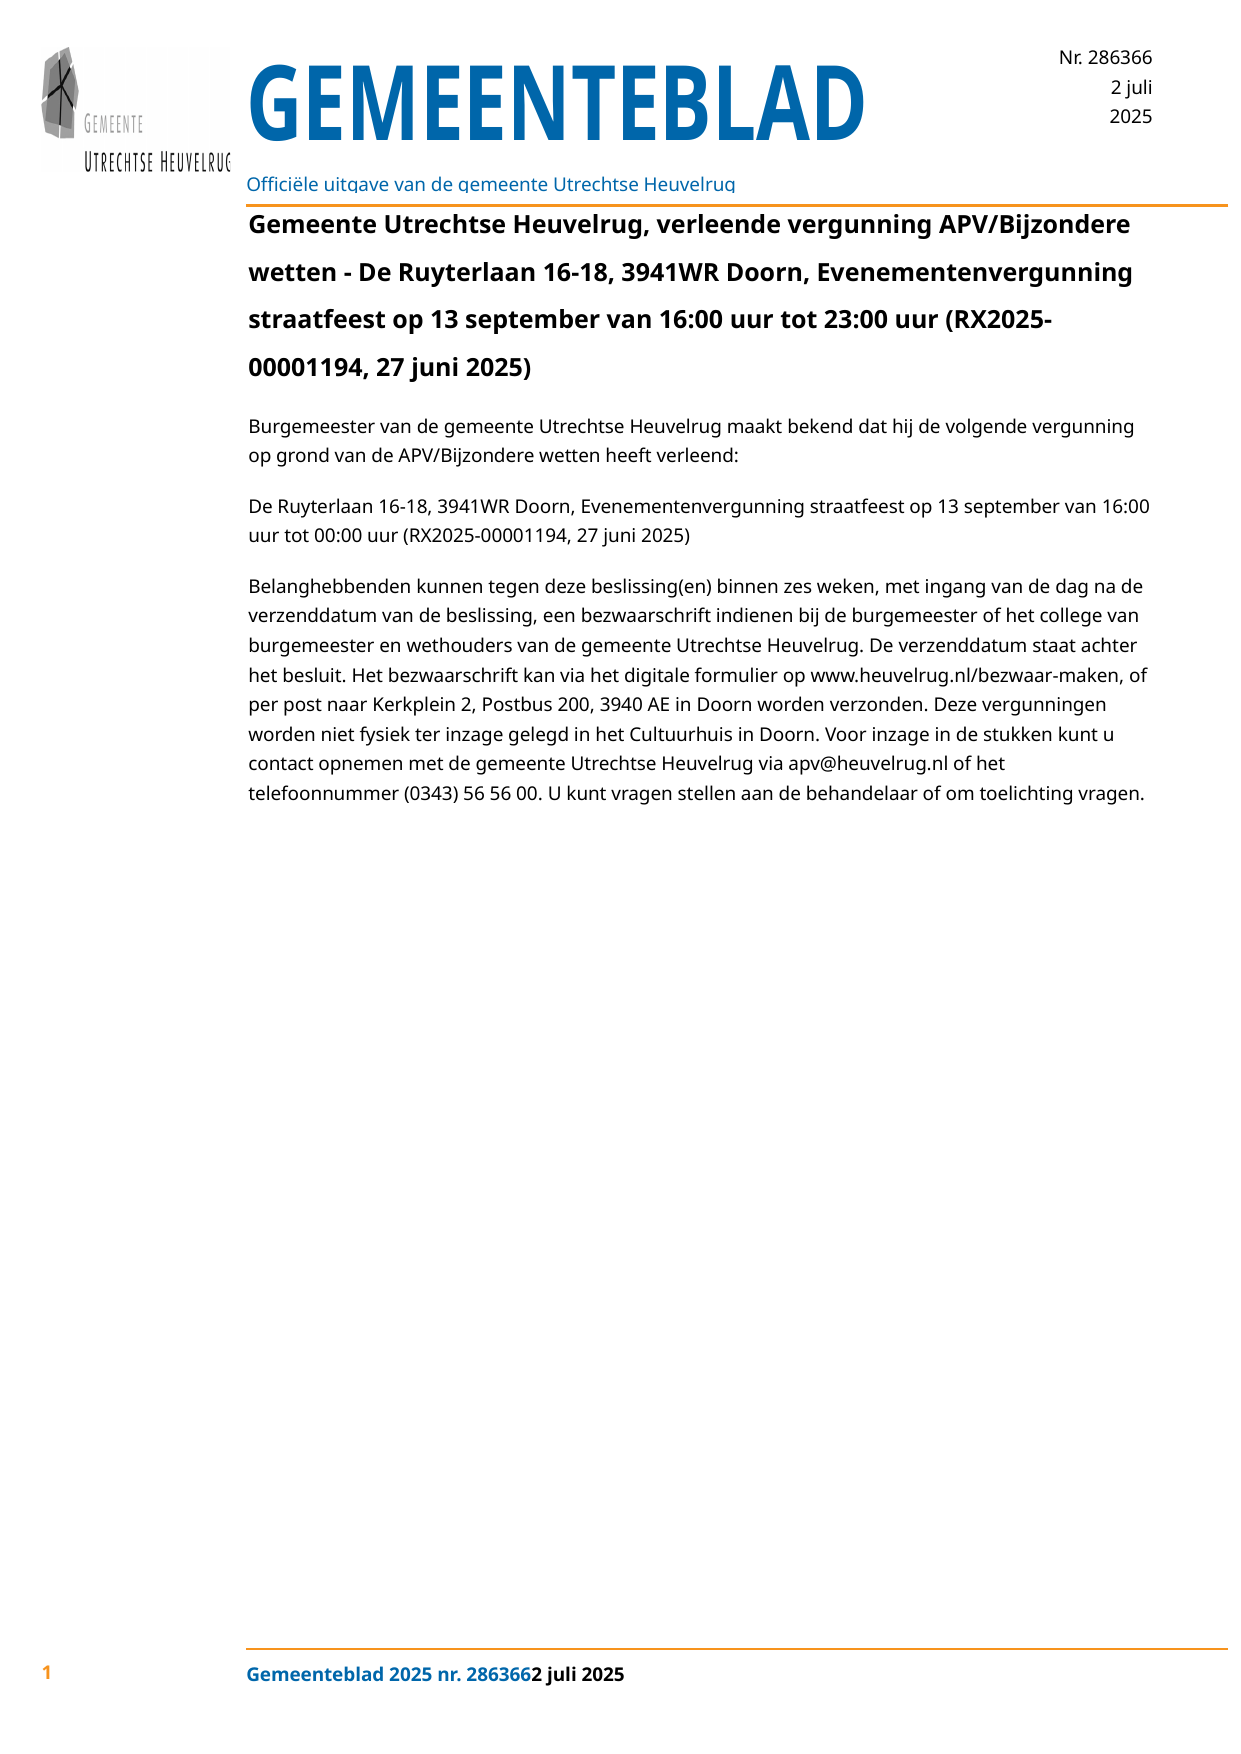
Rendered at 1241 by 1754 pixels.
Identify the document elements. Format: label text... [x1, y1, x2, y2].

picture [41, 47, 231, 172]
text De Ruyterlaan 16-18, 3941WR Doorn, Evenementenvergunning straatfeest op 13 september van 16:00 uur tot 00:00 uur (RX2025-00001194, 27 juni 2025) [248, 493, 1152, 548]
text Gemeente Utrechtse Heuvelrug, verleende vergunning APV/Bijzondere wetten - De Ruyterlaan 16-18, 3941WR Doorn, Evenementenvergunning straatfeest op 13 september van 16:00 uur tot 23:00 uur (RX2025-00001194, 27 juni 2025) [248, 207, 1152, 384]
text Burgemeester van de gemeente Utrechtse Heuvelrug maakt bekend dat hij de volgende vergunning op grond van de APV/Bijzondere wetten heeft verleend: [248, 413, 1152, 468]
text Belanghebbenden kunnen tegen deze beslissing(en) binnen zes weken, met ingang van de dag na de verzenddatum van de beslissing, een bezwaarschrift indienen bij de burgemeester of het college van burgemeester en wethouders van de gemeente Utrechtse Heuvelrug. De verzenddatum staat achter het besluit. Het bezwaarschrift kan via het digitale formulier op www.heuvelrug.nl/bezwaar-maken, of per post naar Kerkplein 2, Postbus 200, 3940 AE in Doorn worden verzonden. Deze vergunningen worden niet fysiek ter inzage gelegd in het Cultuurhuis in Doorn. Voor inzage in de stukken kunt u contact opnemen met de gemeente Utrechtse Heuvelrug via apv@heuvelrug.nl of het telefoonnummer (0343) 56 56 00. U kunt vragen stellen aan de behandelaar of om toelichting vragen. [248, 573, 1152, 806]
